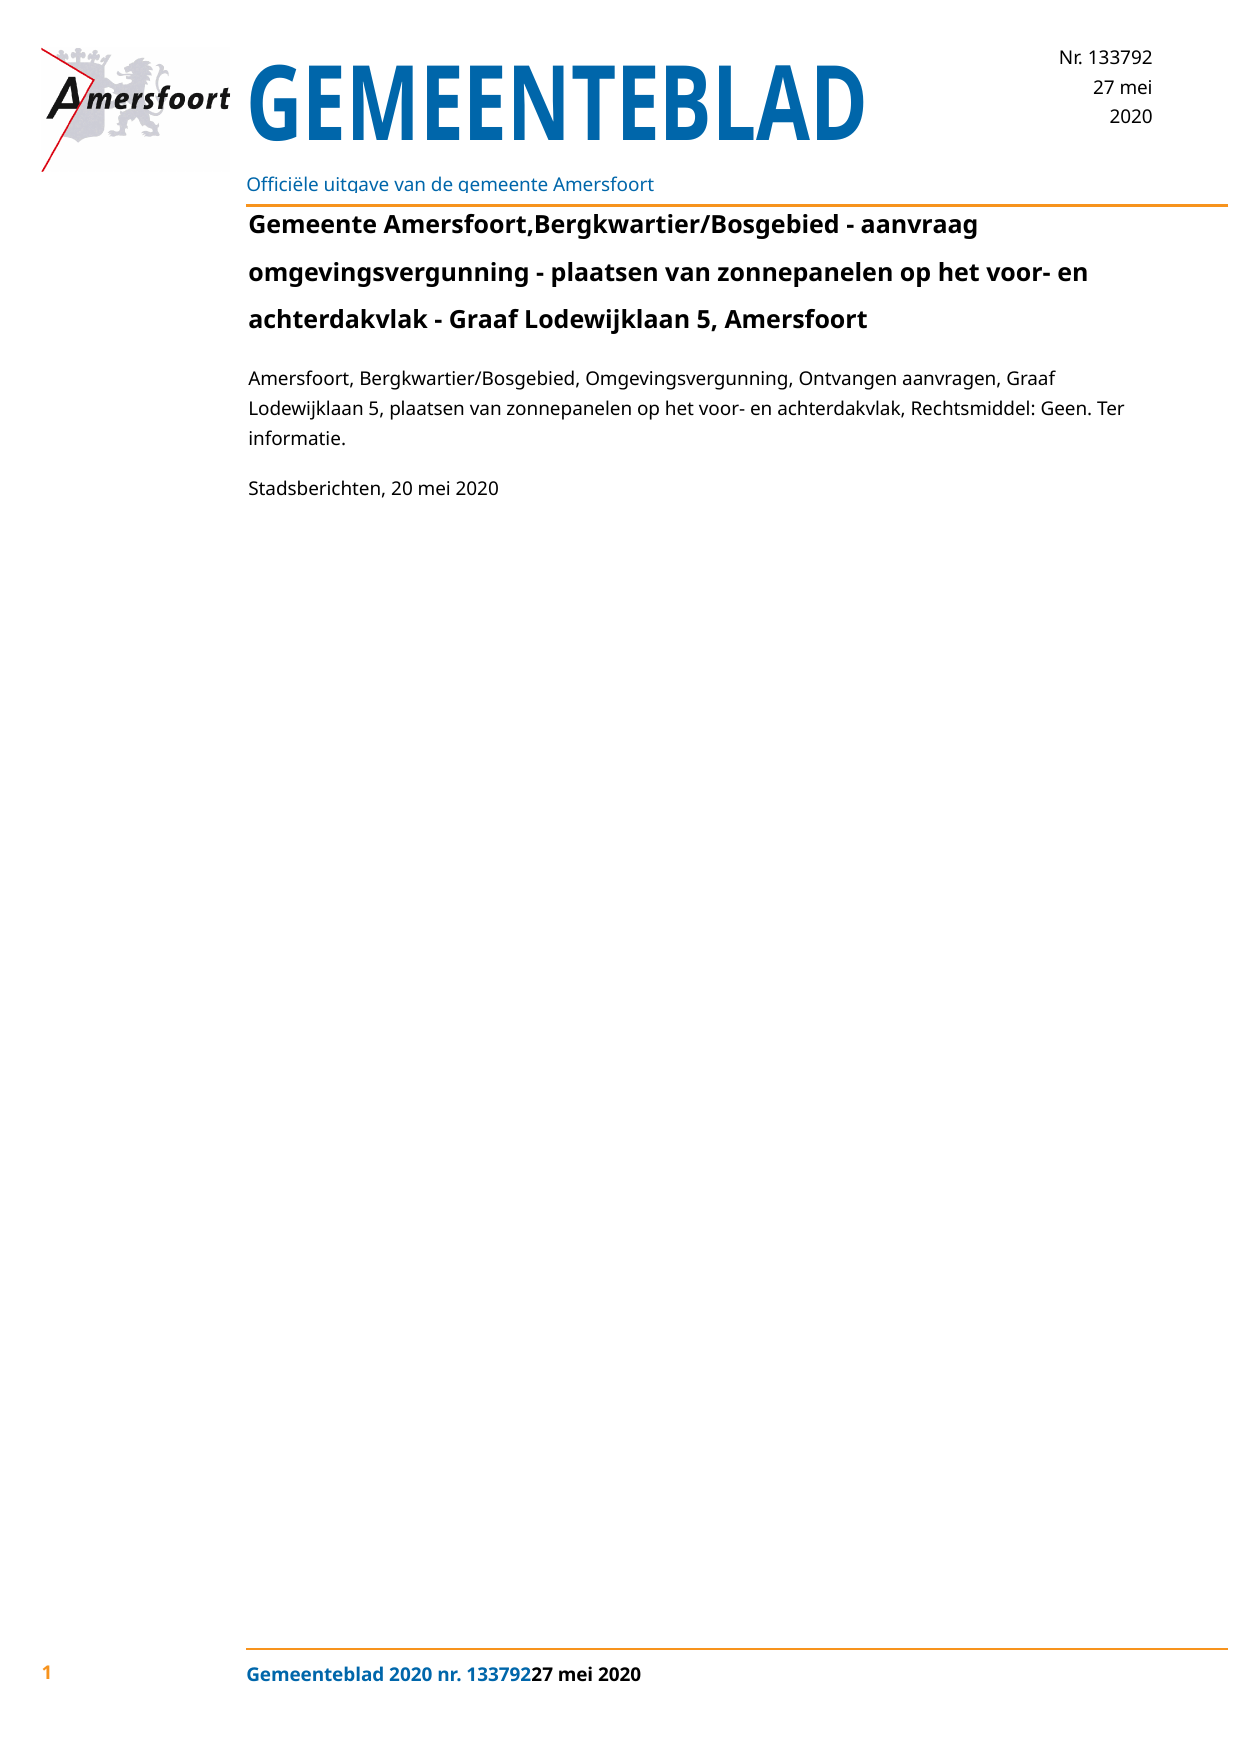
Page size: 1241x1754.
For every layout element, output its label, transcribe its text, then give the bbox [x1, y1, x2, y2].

text Gemeente Amersfoort,Bergkwartier/Bosgebied - aanvraag omgevingsvergunning - plaatsen van zonnepanelen op het voor- en achterdakvlak - Graaf Lodewijklaan 5, Amersfoort [248, 207, 1152, 336]
picture [41, 47, 231, 172]
text Stadsberichten, 20 mei 2020 [248, 475, 1152, 501]
text Amersfoort, Bergkwartier/Bosgebied, Omgevingsvergunning, Ontvangen aanvragen, Graaf Lodewijklaan 5, plaatsen van zonnepanelen op het voor- en achterdakvlak, Rechtsmiddel: Geen. Ter informatie. [248, 366, 1152, 450]
